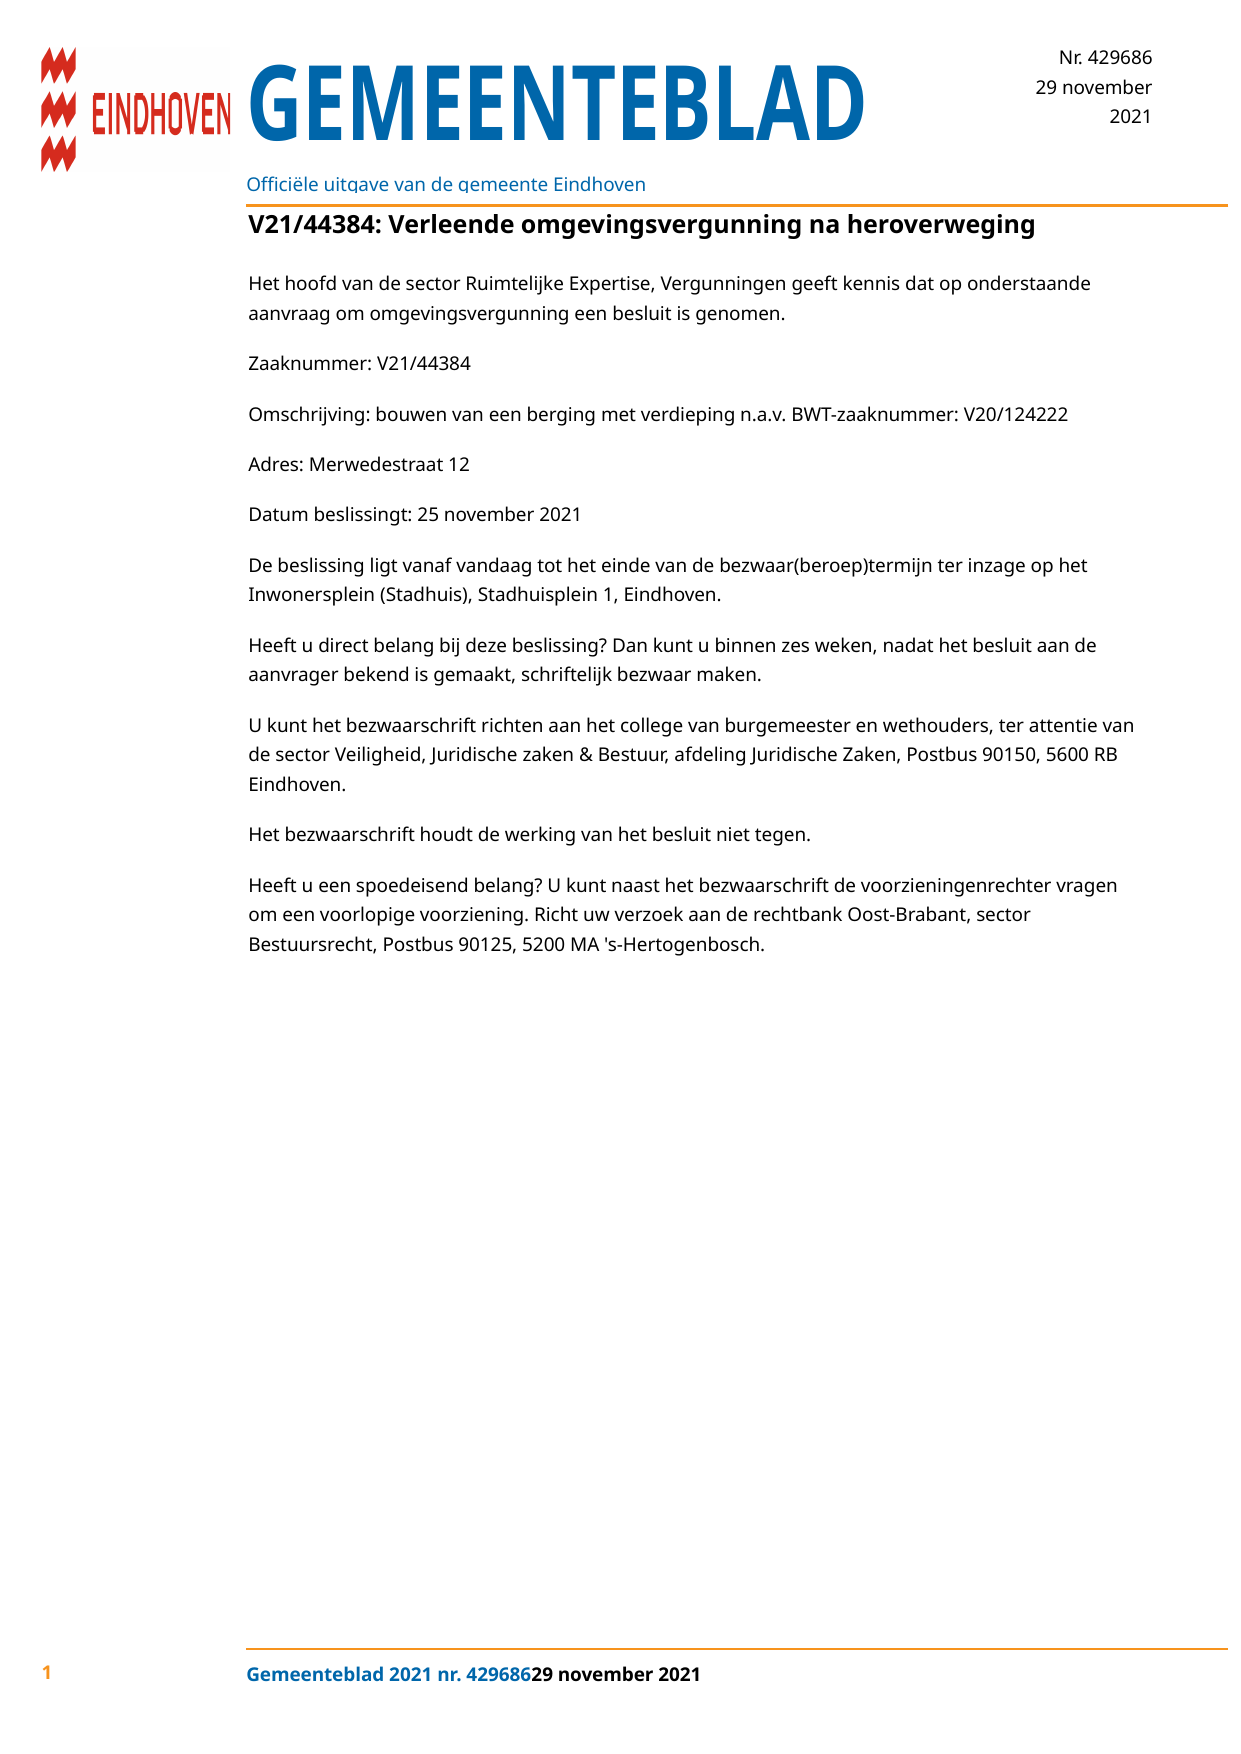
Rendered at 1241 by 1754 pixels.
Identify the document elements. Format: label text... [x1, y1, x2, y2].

text Heeft u direct belang bij deze beslissing? Dan kunt u binnen zes weken, nadat het besluit aan de aanvrager bekend is gemaakt, schriftelijk bezwaar maken. [248, 632, 1152, 687]
text De beslissing ligt vanaf vandaag tot het einde van de bezwaar(beroep)termijn ter inzage op het Inwonersplein (Stadhuis), Stadhuisplein 1, Eindhoven. [248, 552, 1152, 607]
text Omschrijving: bouwen van een berging met verdieping n.a.v. BWT-zaaknummer: V20/124222 [248, 401, 1152, 426]
text V21/44384: Verleende omgevingsvergunning na heroverweging [248, 207, 1152, 241]
text Zaaknummer: V21/44384 [248, 350, 1152, 376]
text Heeft u een spoedeisend belang? U kunt naast het bezwaarschrift de voorzieningenrechter vragen om een voorlopige voorziening. Richt uw verzoek aan de rechtbank Oost-Brabant, sector Bestuursrecht, Postbus 90125, 5200 MA 's-Hertogenbosch. [248, 872, 1152, 957]
text U kunt het bezwaarschrift richten aan het college van burgemeester en wethouders, ter attentie van de sector Veiligheid, Juridische zaken & Bestuur, afdeling Juridische Zaken, Postbus 90150, 5600 RB Eindhoven. [248, 712, 1152, 797]
text Datum beslissingt: 25 november 2021 [248, 502, 1152, 527]
picture [41, 47, 231, 172]
text Het bezwaarschrift houdt de werking van het besluit niet tegen. [248, 822, 1152, 847]
text Adres: Merwedestraat 12 [248, 451, 1152, 477]
text Het hoofd van de sector Ruimtelijke Expertise, Vergunningen geeft kennis dat op onderstaande aanvraag om omgevingsvergunning een besluit is genomen. [248, 270, 1152, 326]
